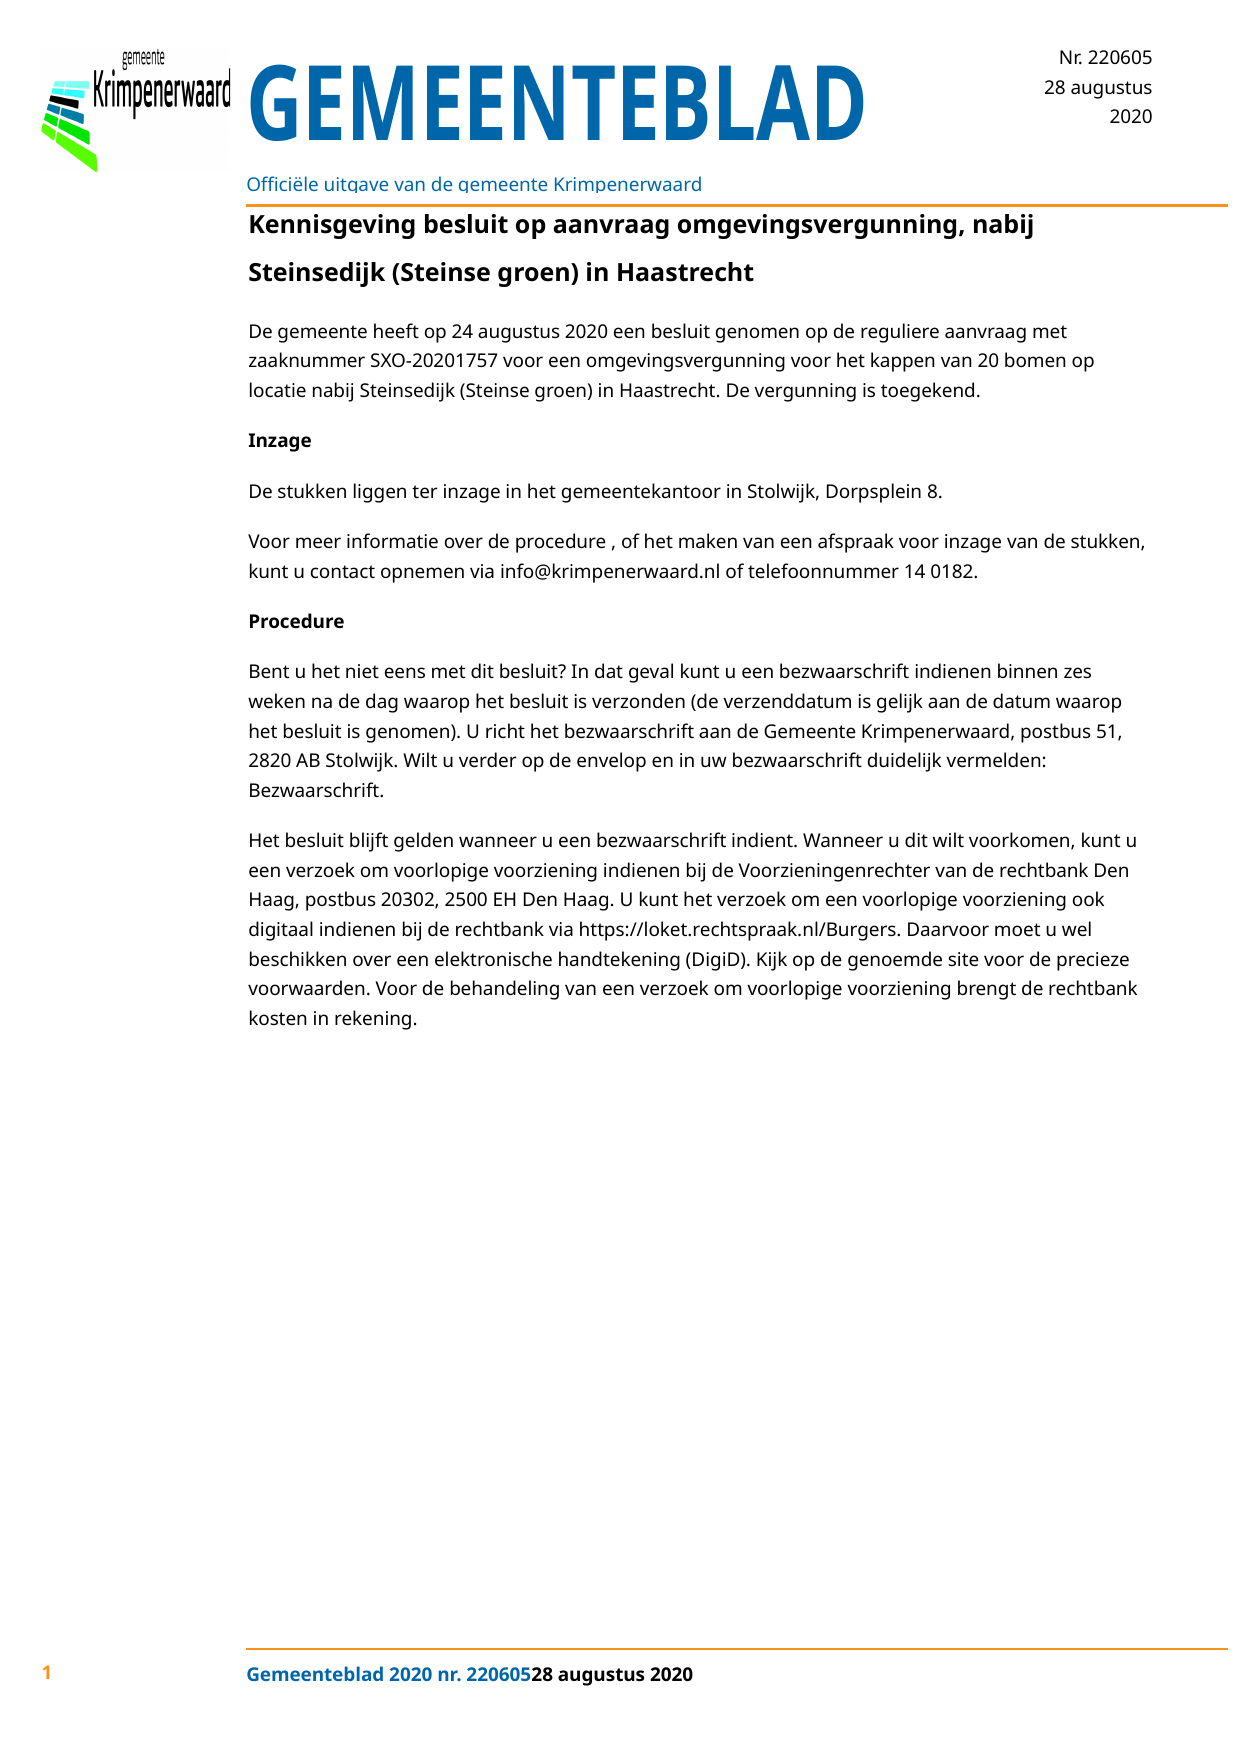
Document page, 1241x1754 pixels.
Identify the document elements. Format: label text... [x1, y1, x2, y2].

text De stukken liggen ter inzage in het gemeentekantoor in Stolwijk, Dorpsplein 8. [248, 478, 1152, 504]
text Het besluit blijft gelden wanneer u een bezwaarschrift indient. Wanneer u dit wilt voorkomen, kunt u een verzoek om voorlopige voorziening indienen bij de Voorzieningenrechter van de rechtbank Den Haag, postbus 20302, 2500 EH Den Haag. U kunt het verzoek om een voorlopige voorziening ook digitaal indienen bij de rechtbank via https://loket.rechtspraak.nl/Burgers. Daarvoor moet u wel beschikken over een elektronische handtekening (DigiD). Kijk op de genoemde site voor de precieze voorwaarden. Voor de behandeling van een verzoek om voorlopige voorziening brengt de rechtbank kosten in rekening. [248, 827, 1152, 1031]
text De gemeente heeft op 24 augustus 2020 een besluit genomen op de reguliere aanvraag met zaaknummer SXO-20201757 voor een omgevingsvergunning voor het kappen van 20 bomen op locatie nabij Steinsedijk (Steinse groen) in Haastrecht. De vergunning is toegekend. [248, 318, 1152, 403]
picture [41, 47, 231, 172]
text Kennisgeving besluit op aanvraag omgevingsvergunning, nabij Steinsedijk (Steinse groen) in Haastrecht [248, 207, 1152, 288]
text Voor meer informatie over de procedure , of het maken van een afspraak voor inzage van de stukken, kunt u contact opnemen via info@krimpenerwaard.nl of telefoonnummer 14 0182. [248, 528, 1152, 584]
text Procedure [248, 608, 1152, 634]
text Bent u het niet eens met dit besluit? In dat geval kunt u een bezwaarschrift indienen binnen zes weken na de dag waarop het besluit is verzonden (de verzenddatum is gelijk aan de datum waarop het besluit is genomen). U richt het bezwaarschrift aan de Gemeente Krimpenerwaard, postbus 51, 2820 AB Stolwijk. Wilt u verder op de envelop en in uw bezwaarschrift duidelijk vermelden: Bezwaarschrift. [248, 659, 1152, 803]
text Inzage [248, 427, 1152, 453]
